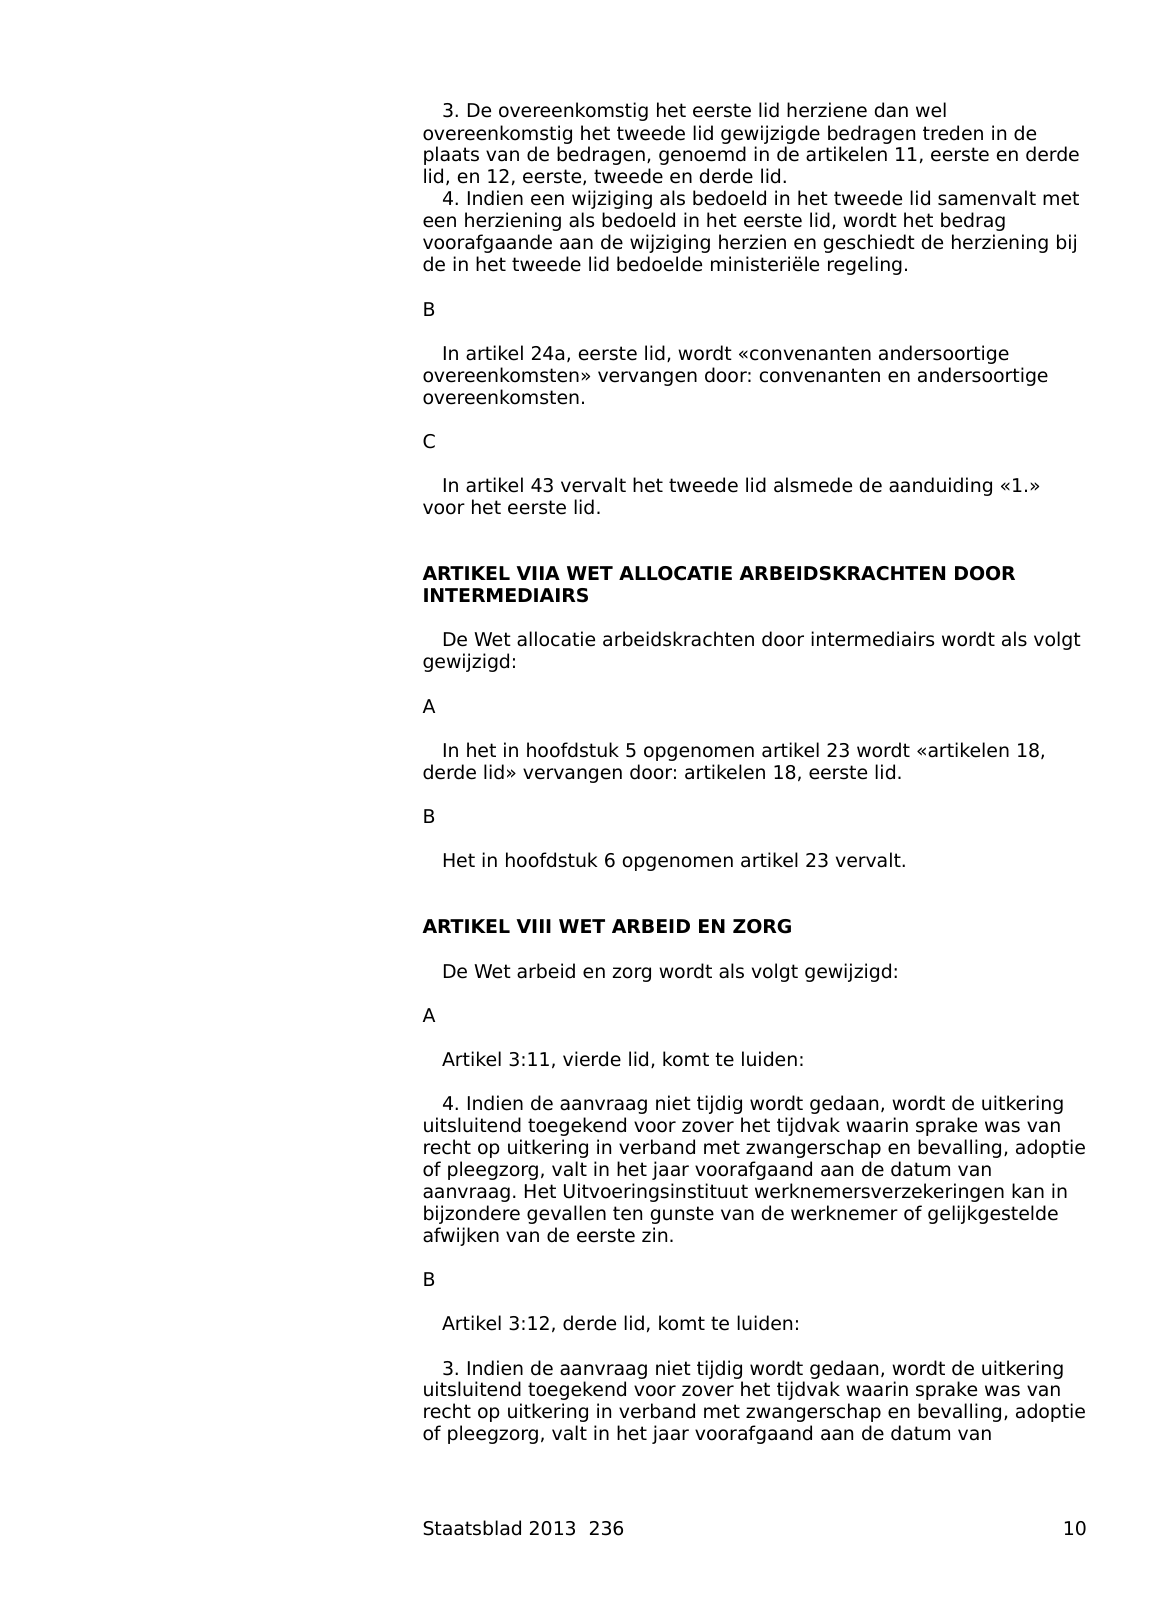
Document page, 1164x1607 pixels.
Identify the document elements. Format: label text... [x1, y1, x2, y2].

subtitle ARTIKEL VIIA WET ALLOCATIE ARBEIDSKRACHTEN DOOR INTERMEDIAIRS [422, 563, 1087, 607]
text De Wet allocatie arbeidskrachten door intermediairs wordt als volgt gewijzigd: [422, 629, 1087, 673]
text 4. Indien een wijziging als bedoeld in het tweede lid samenvalt met een herziening als bedoeld in het eerste lid, wordt het bedrag voorafgaande aan de wijziging herzien en geschiedt de herziening bij de in het tweede lid bedoelde ministeriële regeling. [422, 188, 1087, 276]
text Artikel 3:11, vierde lid, komt te luiden: [422, 1049, 1087, 1071]
subtitle ARTIKEL VIII WET ARBEID EN ZORG [422, 916, 1087, 938]
text B [422, 1269, 1087, 1291]
text De Wet arbeid en zorg wordt als volgt gewijzigd: [422, 961, 1087, 982]
text 3. De overeenkomstig het eerste lid herziene dan wel overeenkomstig het tweede lid gewijzigde bedragen treden in de plaats van de bedragen, genoemd in de artikelen 11, eerste en derde lid, en 12, eerste, tweede en derde lid. [422, 100, 1087, 188]
text In artikel 24a, eerste lid, wordt «convenanten andersoortige overeenkomsten» vervangen door: convenanten en andersoortige overeenkomsten. [422, 343, 1087, 408]
text 4. Indien de aanvraag niet tijdig wordt gedaan, wordt de uitkering uitsluitend toegekend voor zover het tijdvak waarin sprake was van recht op uitkering in verband met zwangerschap en bevalling, adoptie of pleegzorg, valt in het jaar voorafgaand aan de datum van aanvraag. Het Uitvoeringsinstituut werknemersverzekeringen kan in bijzondere gevallen ten gunste van de werknemer of gelijkgestelde afwijken van de eerste zin. [422, 1093, 1087, 1247]
text A [422, 1005, 1087, 1027]
text Het in hoofdstuk 6 opgenomen artikel 23 vervalt. [422, 850, 1087, 872]
text Artikel 3:12, derde lid, komt te luiden: [422, 1313, 1087, 1335]
text B [422, 298, 1087, 320]
text In het in hoofdstuk 5 opgenomen artikel 23 wordt «artikelen 18, derde lid» vervangen door: artikelen 18, eerste lid. [422, 740, 1087, 784]
text B [422, 806, 1087, 828]
text In artikel 43 vervalt het tweede lid alsmede de aanduiding «1.» voor het eerste lid. [422, 475, 1087, 519]
text A [422, 696, 1087, 717]
text 3. Indien de aanvraag niet tijdig wordt gedaan, wordt de uitkering uitsluitend toegekend voor zover het tijdvak waarin sprake was van recht op uitkering in verband met zwangerschap en bevalling, adoptie of pleegzorg, valt in het jaar voorafgaand aan de datum van [422, 1357, 1087, 1445]
text C [422, 431, 1087, 453]
